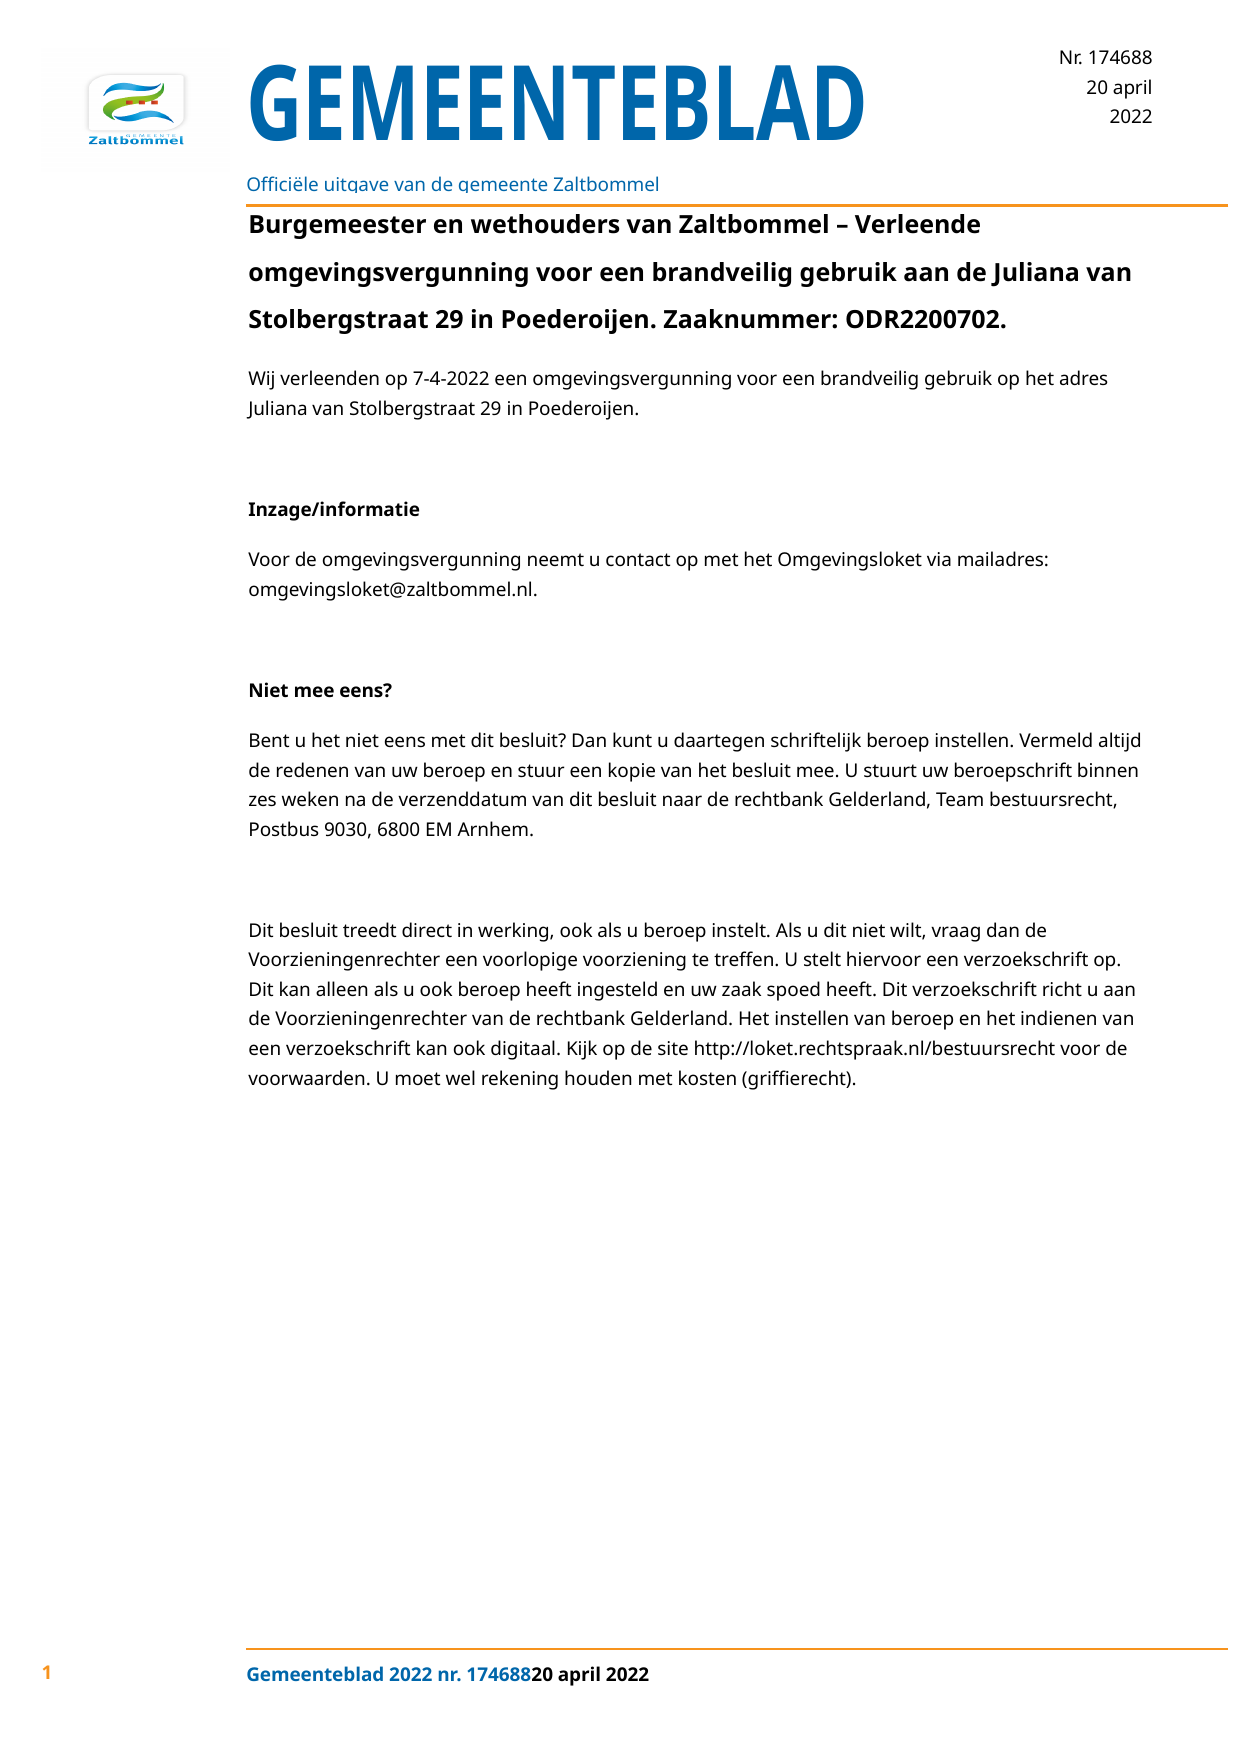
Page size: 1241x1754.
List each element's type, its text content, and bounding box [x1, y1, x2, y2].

text Dit besluit treedt direct in werking, ook als u beroep instelt. Als u dit niet wilt, vraag dan de Voorzieningenrechter een voorlopige voorziening te treffen. U stelt hiervoor een verzoekschrift op. Dit kan alleen als u ook beroep heeft ingesteld en uw zaak spoed heeft. Dit verzoekschrift richt u aan de Voorzieningenrechter van de rechtbank Gelderland. Het instellen van beroep en het indienen van een verzoekschrift kan ook digitaal. Kijk op de site http://loket.rechtspraak.nl/bestuursrecht voor de voorwaarden. U moet wel rekening houden met kosten (griffierecht). [248, 917, 1152, 1090]
text Voor de omgevingsvergunning neemt u contact op met het Omgevingsloket via mailadres: omgevingsloket@zaltbommel.nl. [248, 546, 1152, 602]
text Bent u het niet eens met dit besluit? Dan kunt u daartegen schriftelijk beroep instellen. Vermeld altijd de redenen van uw beroep en stuur een kopie van het besluit mee. U stuurt uw beroepschrift binnen zes weken na de verzenddatum van dit besluit naar de rechtbank Gelderland, Team bestuursrecht, Postbus 9030, 6800 EM Arnhem. [248, 727, 1152, 842]
text Wij verleenden op 7-4-2022 een omgevingsvergunning voor een brandveilig gebruik op het adres Juliana van Stolbergstraat 29 in Poederoijen. [248, 366, 1152, 421]
text Burgemeester en wethouders van Zaltbommel – Verleende omgevingsvergunning voor een brandveilig gebruik aan de Juliana van Stolbergstraat 29 in Poederoijen. Zaaknummer: ODR2200702. [248, 207, 1152, 336]
text Inzage/informatie [248, 496, 1152, 522]
picture [41, 47, 231, 172]
text Niet mee eens? [248, 677, 1152, 702]
